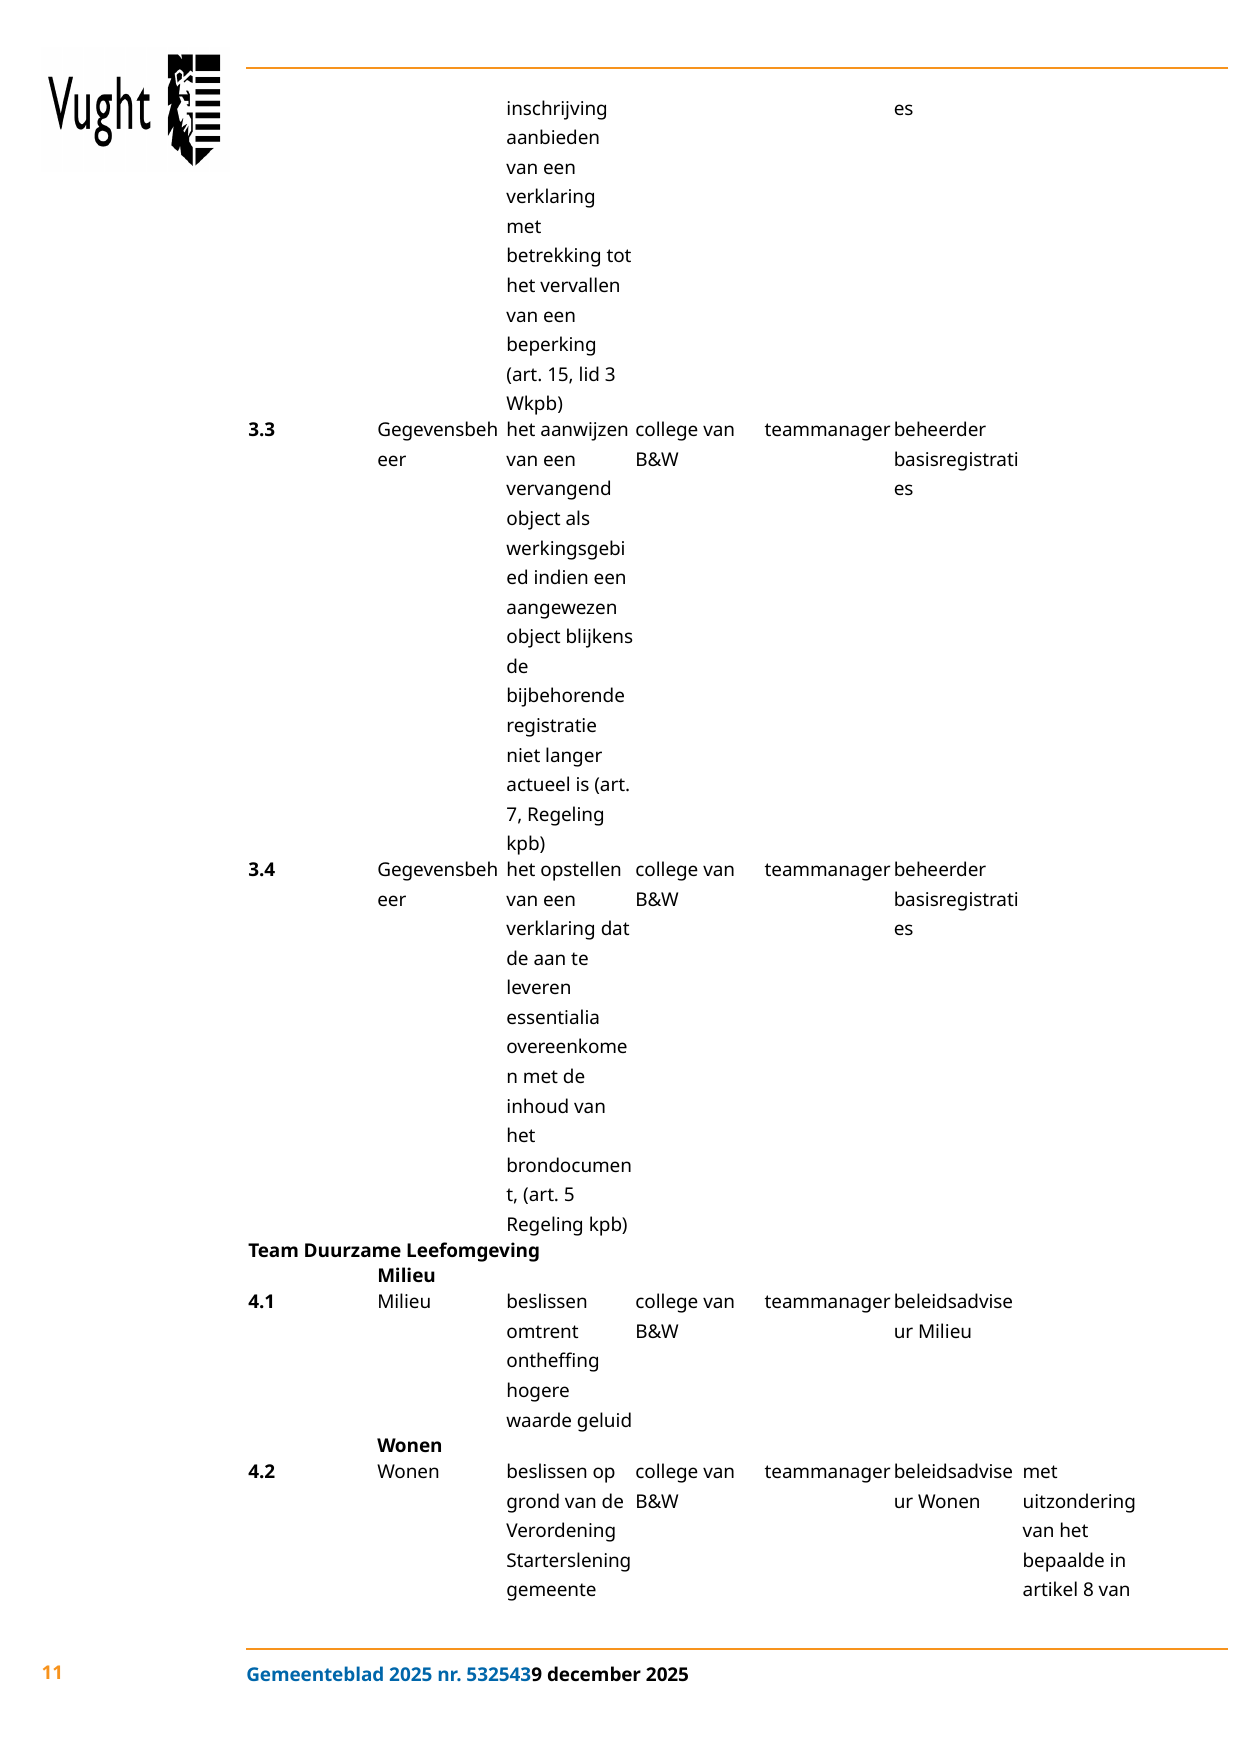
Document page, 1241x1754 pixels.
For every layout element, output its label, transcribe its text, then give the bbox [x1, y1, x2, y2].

table_cell beleidsadviseur Wonen [894, 1458, 1022, 1602]
table_cell Wonen [377, 1433, 506, 1458]
table_cell 3.4 [248, 856, 377, 1237]
table_cell [1023, 1433, 1152, 1458]
table_cell teammanager [764, 1289, 893, 1432]
table_cell [248, 95, 377, 416]
table_cell beslissen op grond van de Verordening Starterslening gemeente [506, 1458, 635, 1602]
table_cell Team Duurzame Leefomgeving [248, 1237, 1152, 1263]
table_cell 4.1 [248, 1289, 377, 1432]
table_cell [506, 1263, 635, 1288]
table_cell college van B&W [635, 1289, 764, 1432]
table_cell [764, 1433, 893, 1458]
table_cell college van B&W [635, 1458, 764, 1602]
table_cell es [894, 95, 1022, 416]
table_cell [894, 1263, 1022, 1288]
table_cell inschrijving aanbieden van een verklaring met betrekking tot het vervallen van een beperking (art. 15, lid 3 Wkpb) [506, 95, 635, 416]
table_cell 4.2 [248, 1458, 377, 1602]
table_cell beheerder basisregistraties [894, 416, 1022, 856]
table_cell Milieu [377, 1263, 506, 1288]
table_cell [1023, 1263, 1152, 1288]
table_cell college van B&W [635, 416, 764, 856]
table_cell [894, 1433, 1022, 1458]
table_cell met uitzondering van het bepaalde in artikel 8 van [1023, 1458, 1152, 1602]
table_cell [248, 1263, 377, 1288]
table_cell Gegevensbeheer [377, 416, 506, 856]
table_cell [764, 1263, 893, 1288]
table_cell [248, 1433, 377, 1458]
table_cell beleidsadviseur Milieu [894, 1289, 1022, 1432]
table_cell het aanwijzen van een vervangend object als werkingsgebied indien een aangewezen object blijkens de bijbehorende registratie niet langer actueel is (art. 7, Regeling kpb) [506, 416, 635, 856]
table_cell [635, 1263, 764, 1288]
table_cell beheerder basisregistraties [894, 856, 1022, 1237]
table_cell [1023, 95, 1152, 416]
table_cell [377, 95, 506, 416]
table_cell teammanager [764, 1458, 893, 1602]
picture [41, 47, 231, 172]
table_cell [506, 1433, 635, 1458]
table_cell [1023, 1289, 1152, 1432]
table_cell teammanager [764, 416, 893, 856]
table_cell Wonen [377, 1458, 506, 1602]
table_cell [635, 1433, 764, 1458]
table_cell Milieu [377, 1289, 506, 1432]
table_cell college van B&W [635, 856, 764, 1237]
table_cell Gegevensbeheer [377, 856, 506, 1237]
table_cell [635, 95, 764, 416]
table_cell [764, 95, 893, 416]
table_cell [1023, 416, 1152, 856]
table_cell 3.3 [248, 416, 377, 856]
table_cell beslissen omtrent ontheffing hogere waarde geluid [506, 1289, 635, 1432]
table_cell teammanager [764, 856, 893, 1237]
table_cell [1023, 856, 1152, 1237]
table_cell het opstellen van een verklaring dat de aan te leveren essentialia overeenkomen met de inhoud van het brondocument, (art. 5 Regeling kpb) [506, 856, 635, 1237]
